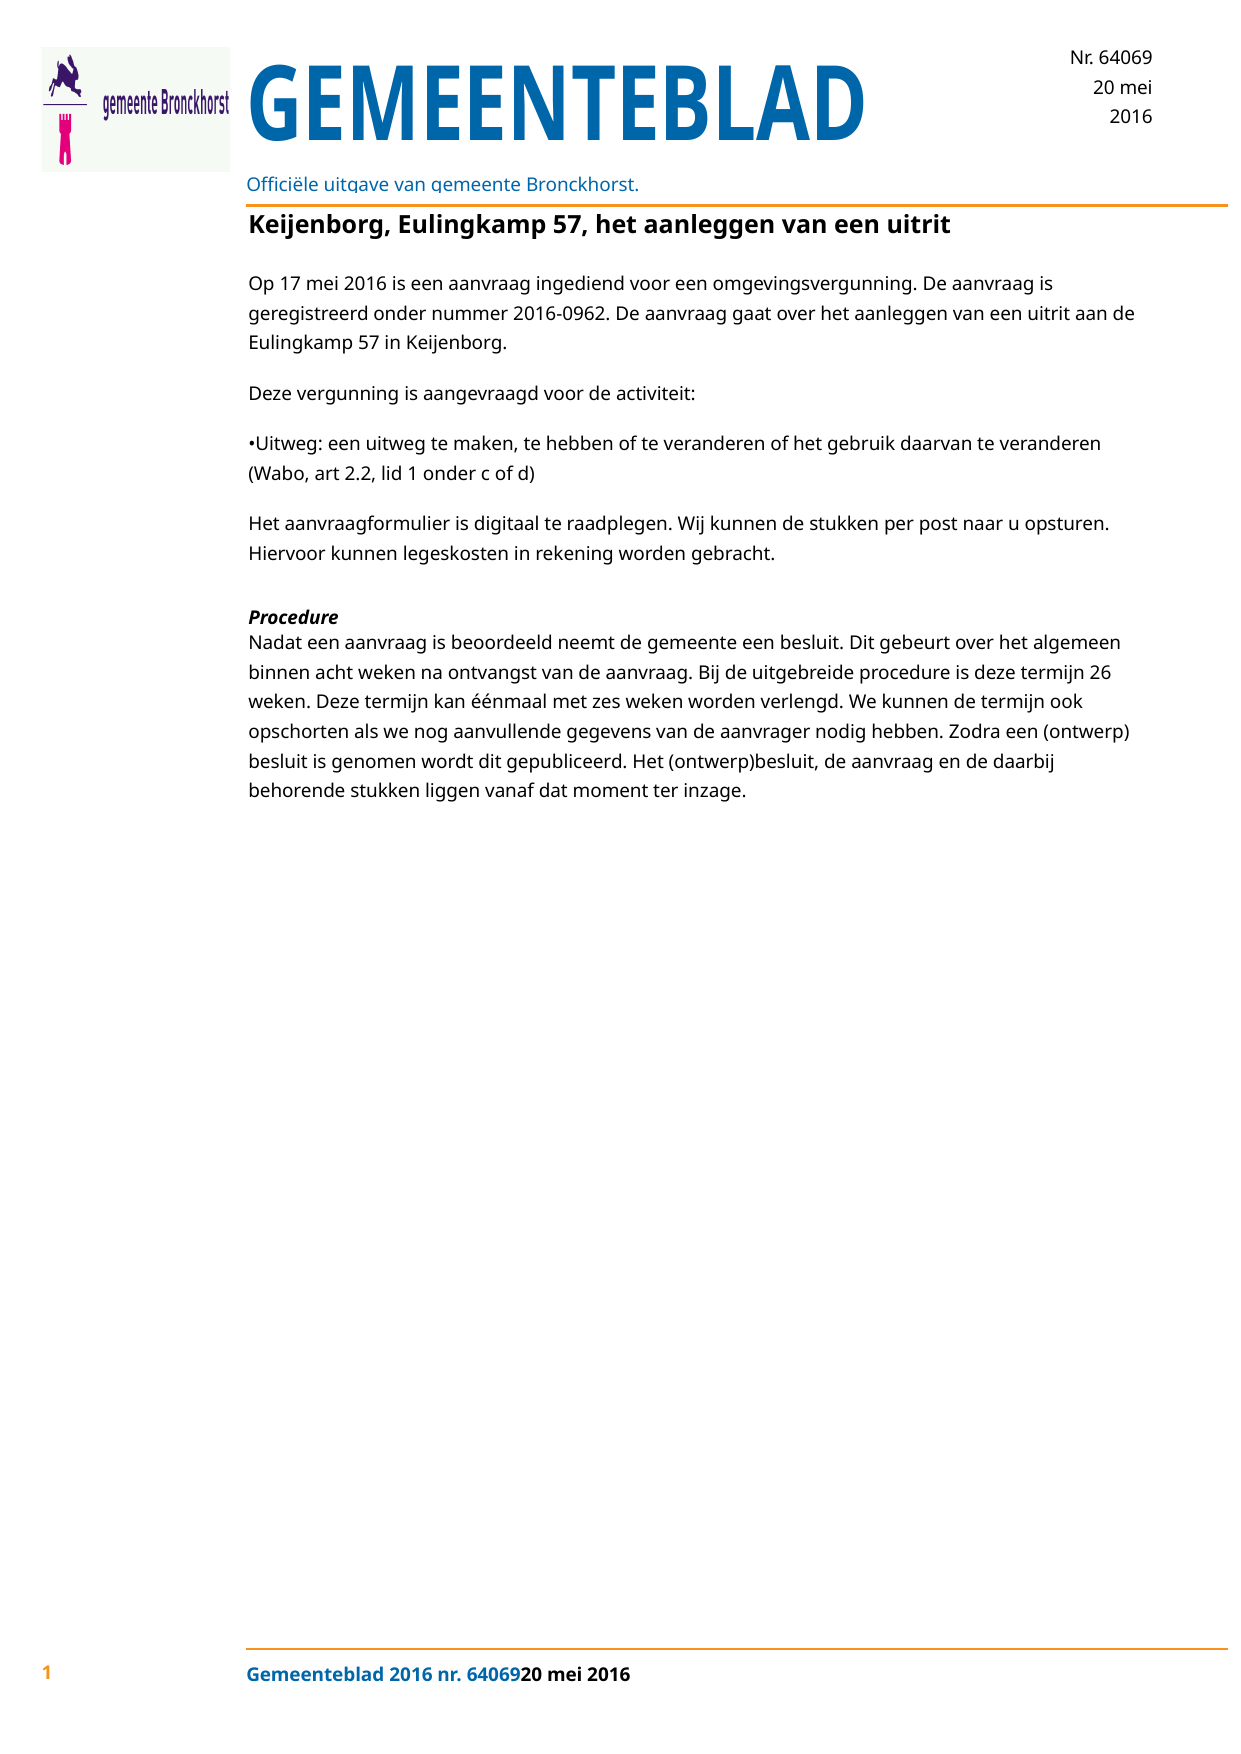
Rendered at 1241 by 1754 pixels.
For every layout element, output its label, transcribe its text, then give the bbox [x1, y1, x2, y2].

text Nadat een aanvraag is beoordeeld neemt de gemeente een besluit. Dit gebeurt over het algemeen binnen acht weken na ontvangst van de aanvraag. Bij de uitgebreide procedure is deze termijn 26 weken. Deze termijn kan éénmaal met zes weken worden verlengd. We kunnen de termijn ook opschorten als we nog aanvullende gegevens van de aanvrager nodig hebben. Zodra een (ontwerp) besluit is genomen wordt dit gepubliceerd. Het (ontwerp)besluit, de aanvraag en de daarbij behorende stukken liggen vanaf dat moment ter inzage. [248, 629, 1152, 803]
text Deze vergunning is aangevraagd voor de activiteit: [248, 380, 1152, 406]
picture [41, 47, 231, 172]
text •Uitweg: een uitweg te maken, te hebben of te veranderen of het gebruik daarvan te veranderen (Wabo, art 2.2, lid 1 onder c of d) [248, 430, 1152, 486]
text Keijenborg, Eulingkamp 57, het aanleggen van een uitrit [248, 207, 1152, 241]
text Het aanvraagformulier is digitaal te raadplegen. Wij kunnen de stukken per post naar u opsturen. Hiervoor kunnen legeskosten in rekening worden gebracht. [248, 510, 1152, 566]
text Op 17 mei 2016 is een aanvraag ingediend voor een omgevingsvergunning. De aanvraag is geregistreerd onder nummer 2016-0962. De aanvraag gaat over het aanleggen van een uitrit aan de Eulingkamp 57 in Keijenborg. [248, 270, 1152, 355]
text Procedure [248, 604, 1152, 629]
